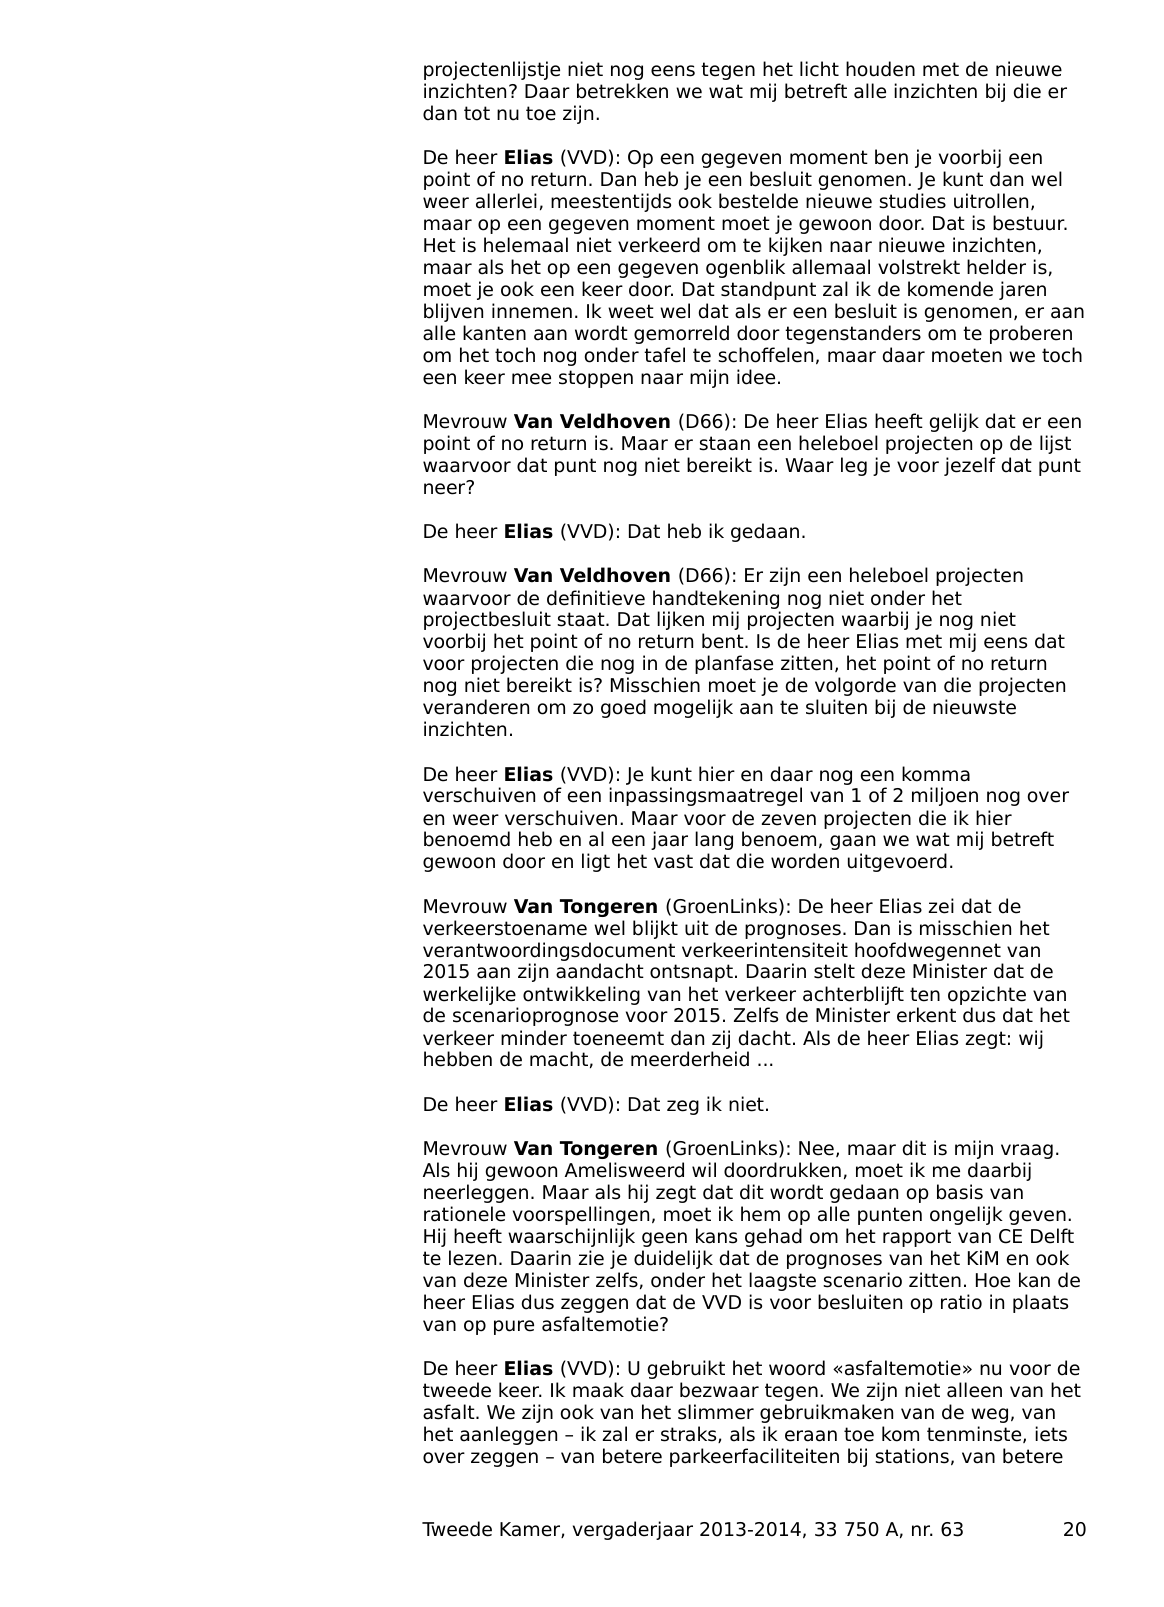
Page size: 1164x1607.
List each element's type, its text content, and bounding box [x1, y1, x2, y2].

text De heer Elias (VVD): Dat zeg ik niet. [422, 1093, 1087, 1116]
text De heer Elias (VVD): U gebruikt het woord «asfaltemotie» nu voor de tweede keer. Ik maak daar bezwaar tegen. We zijn niet alleen van het asfalt. We zijn ook van het slimmer gebruikmaken van de weg, van het aanleggen – ik zal er straks, als ik eraan toe kom tenminste, iets over zeggen – van betere parkeerfaciliteiten bij stations, van betere [422, 1358, 1087, 1468]
text Mevrouw Van Veldhoven (D66): Er zijn een heleboel projecten waarvoor de definitieve handtekening nog niet onder het projectbesluit staat. Dat lijken mij projecten waarbij je nog niet voorbij het point of no return bent. Is de heer Elias met mij eens dat voor projecten die nog in de planfase zitten, het point of no return nog niet bereikt is? Misschien moet je de volgorde van die projecten veranderen om zo goed mogelijk aan te sluiten bij de nieuwste inzichten. [422, 565, 1087, 741]
text De heer Elias (VVD): Op een gegeven moment ben je voorbij een point of no return. Dan heb je een besluit genomen. Je kunt dan wel weer allerlei, meestentijds ook bestelde nieuwe studies uitrollen, maar op een gegeven moment moet je gewoon door. Dat is bestuur. Het is helemaal niet verkeerd om te kijken naar nieuwe inzichten, maar als het op een gegeven ogenblik allemaal volstrekt helder is, moet je ook een keer door. Dat standpunt zal ik de komende jaren blijven innemen. Ik weet wel dat als er een besluit is genomen, er aan alle kanten aan wordt gemorreld door tegenstanders om te proberen om het toch nog onder tafel te schoffelen, maar daar moeten we toch een keer mee stoppen naar mijn idee. [422, 147, 1087, 389]
text De heer Elias (VVD): Je kunt hier en daar nog een komma verschuiven of een inpassingsmaatregel van 1 of 2 miljoen nog over en weer verschuiven. Maar voor de zeven projecten die ik hier benoemd heb en al een jaar lang benoem, gaan we wat mij betreft gewoon door en ligt het vast dat die worden uitgevoerd. [422, 763, 1087, 873]
text Mevrouw Van Veldhoven (D66): De heer Elias heeft gelijk dat er een point of no return is. Maar er staan een heleboel projecten op de lijst waarvoor dat punt nog niet bereikt is. Waar leg je voor jezelf dat punt neer? [422, 411, 1087, 499]
text Mevrouw Van Tongeren (GroenLinks): Nee, maar dit is mijn vraag. Als hij gewoon Amelisweerd wil doordrukken, moet ik me daarbij neerleggen. Maar als hij zegt dat dit wordt gedaan op basis van rationele voorspellingen, moet ik hem op alle punten ongelijk geven. Hij heeft waarschijnlijk geen kans gehad om het rapport van CE Delft te lezen. Daarin zie je duidelijk dat de prognoses van het KiM en ook van deze Minister zelfs, onder het laagste scenario zitten. Hoe kan de heer Elias dus zeggen dat de VVD is voor besluiten op ratio in plaats van op pure asfaltemotie? [422, 1138, 1087, 1336]
text De heer Elias (VVD): Dat heb ik gedaan. [422, 521, 1087, 543]
text projectenlijstje niet nog eens tegen het licht houden met de nieuwe inzichten? Daar betrekken we wat mij betreft alle inzichten bij die er dan tot nu toe zijn. [422, 59, 1087, 125]
text Mevrouw Van Tongeren (GroenLinks): De heer Elias zei dat de verkeerstoename wel blijkt uit de prognoses. Dan is misschien het verantwoordingsdocument verkeerintensiteit hoofdwegennet van 2015 aan zijn aandacht ontsnapt. Daarin stelt deze Minister dat de werkelijke ontwikkeling van het verkeer achterblijft ten opzichte van de scenarioprognose voor 2015. Zelfs de Minister erkent dus dat het verkeer minder toeneemt dan zij dacht. Als de heer Elias zegt: wij hebben de macht, de meerderheid ... [422, 896, 1087, 1071]
